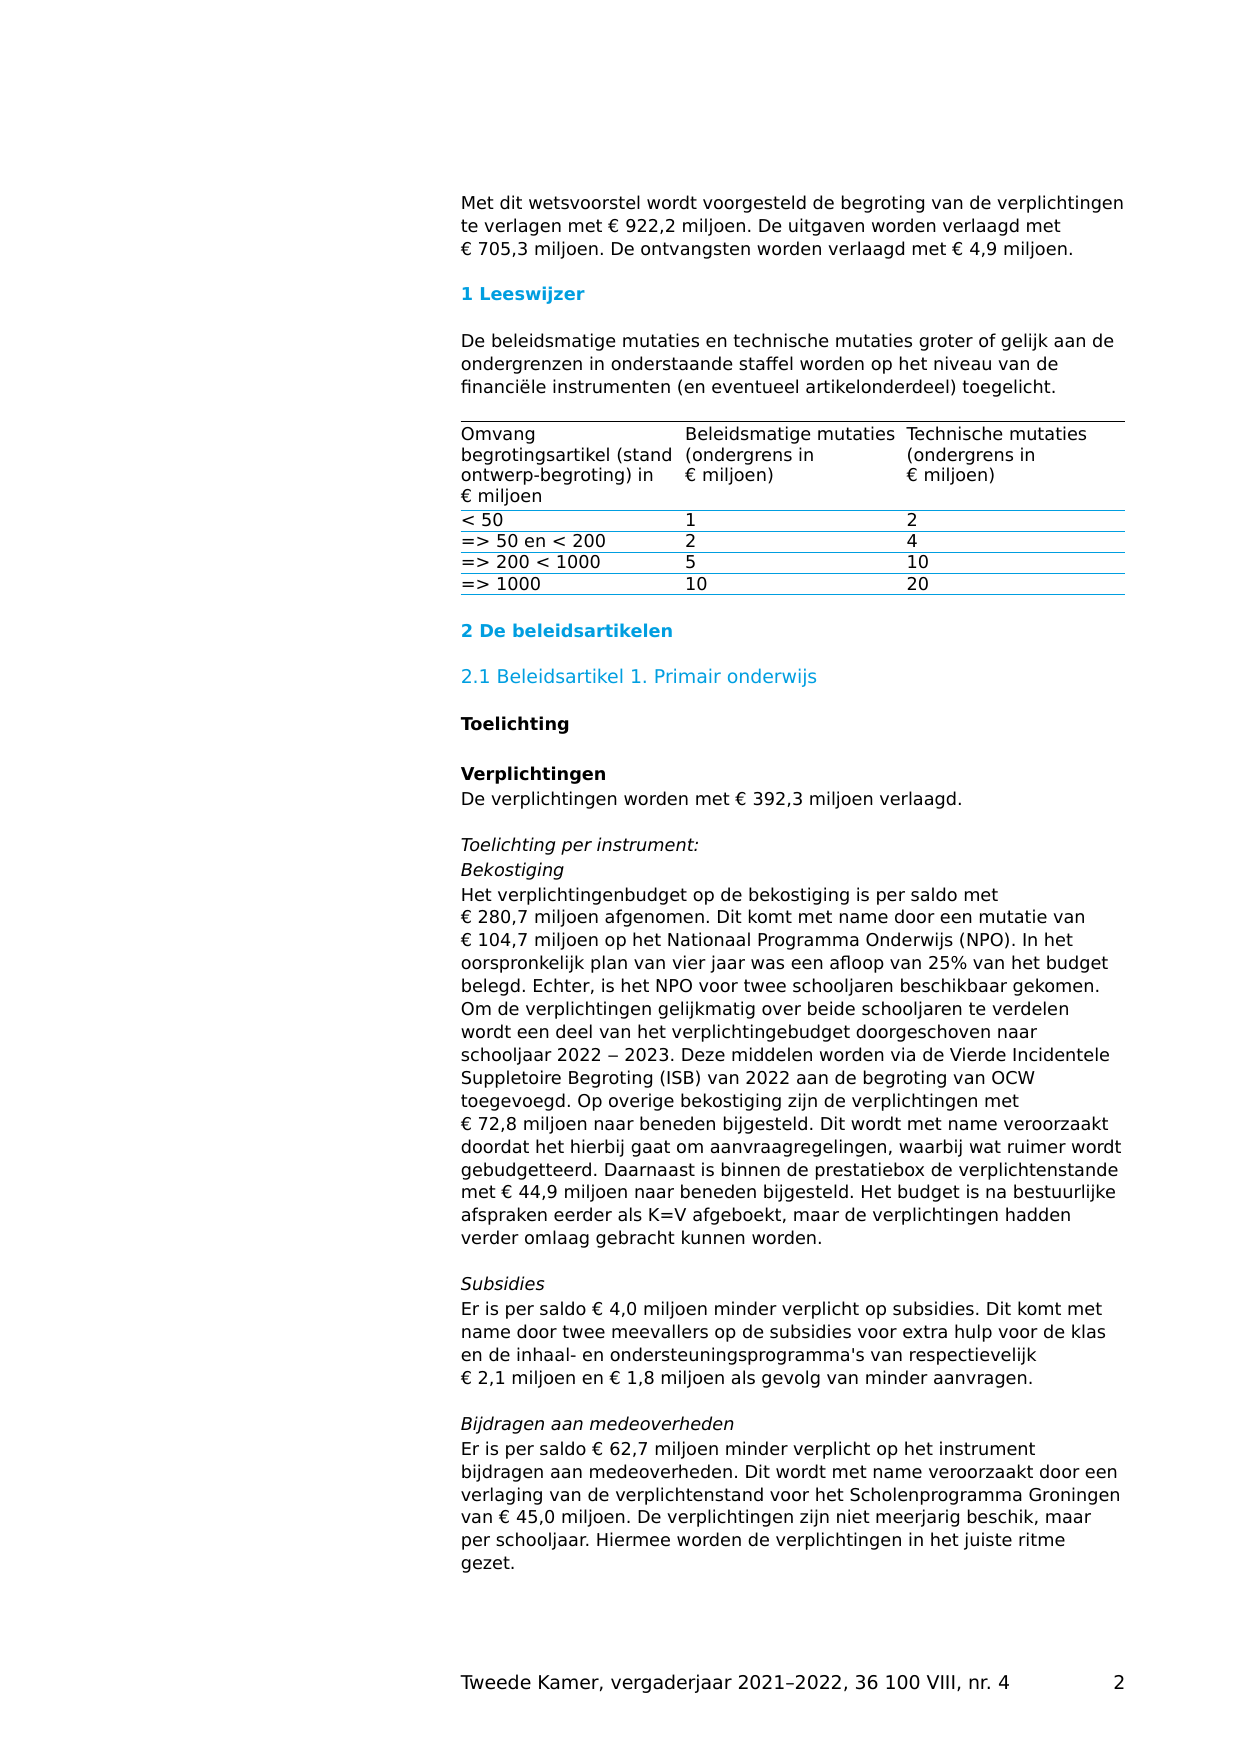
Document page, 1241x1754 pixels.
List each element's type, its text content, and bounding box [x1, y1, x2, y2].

text Het verplichtingenbudget op de bekostiging is per saldo met € 280,7 miljoen afgenomen. Dit komt met name door een mutatie van € 104,7 miljoen op het Nationaal Programma Onderwijs (NPO). In het oorspronkelijk plan van vier jaar was een afloop van 25% van het budget belegd. Echter, is het NPO voor twee schooljaren beschikbaar gekomen. Om de verplichtingen gelijkmatig over beide schooljaren te verdelen wordt een deel van het verplichtingebudget doorgeschoven naar schooljaar 2022 ‒ 2023. Deze middelen worden via de Vierde Incidentele Suppletoire Begroting (ISB) van 2022 aan de begroting van OCW toegevoegd. Op overige bekostiging zijn de verplichtingen met € 72,8 miljoen naar beneden bijgesteld. Dit wordt met name veroorzaakt doordat het hierbij gaat om aanvraagregelingen, waarbij wat ruimer wordt gebudgetteerd. Daarnaast is binnen de prestatiebox de verplichtenstande met € 44,9 miljoen naar beneden bijgesteld. Het budget is na bestuurlijke afspraken eerder als K=V afgeboekt, maar de verplichtingen hadden verder omlaag gebracht kunnen worden. [461, 883, 1125, 1249]
table_cell 10 [904, 553, 1125, 573]
text De beleidsmatige mutaties en technische mutaties groter of gelijk aan de ondergrenzen in onderstaande staffel worden op het niveau van de financiële instrumenten (en eventueel artikelonderdeel) toegelicht. [461, 329, 1125, 398]
text Toelichting [461, 712, 1125, 735]
text Toelichting per instrument: [461, 833, 1125, 856]
table_cell 20 [904, 574, 1125, 594]
text Verplichtingen [461, 762, 1125, 785]
table_cell 1 [682, 511, 903, 531]
table_cell 10 [682, 574, 903, 594]
table_header Beleidsmatige mutaties (ondergrens in € miljoen) [682, 422, 903, 509]
title 2.1 Beleidsartikel 1. Primair onderwijs [461, 666, 1125, 688]
table_cell 5 [682, 553, 903, 573]
table_header Technische mutaties (ondergrens in € miljoen) [904, 422, 1125, 509]
table_header Omvang begrotingsartikel (stand ontwerp-begroting) in € miljoen [461, 422, 682, 509]
text Subsidies [461, 1272, 1125, 1295]
title 2 De beleidsartikelen [461, 619, 1125, 642]
text Bijdragen aan medeoverheden [461, 1412, 1125, 1435]
text Er is per saldo € 62,7 miljoen minder verplicht op het instrument bijdragen aan medeoverheden. Dit wordt met name veroorzaakt door een verlaging van de verplichtenstand voor het Scholenprogramma Groningen van € 45,0 miljoen. De verplichtingen zijn niet meerjarig beschik, maar per schooljaar. Hiermee worden de verplichtingen in het juiste ritme gezet. [461, 1437, 1125, 1574]
table_cell 2 [904, 511, 1125, 531]
table_cell 2 [682, 532, 903, 552]
table_cell => 50 en < 200 [461, 532, 682, 552]
table_cell => 200 < 1000 [461, 553, 682, 573]
table_cell => 1000 [461, 574, 682, 594]
title 1 Leeswijzer [461, 282, 1125, 305]
text De verplichtingen worden met € 392,3 miljoen verlaagd. [461, 787, 1125, 810]
table_cell 4 [904, 532, 1125, 552]
text Met dit wetsvoorstel wordt voorgesteld de begroting van de verplichtingen te verlagen met € 922,2 miljoen. De uitgaven worden verlaagd met € 705,3 miljoen. De ontvangsten worden verlaagd met € 4,9 miljoen. [461, 191, 1125, 259]
table_cell < 50 [461, 511, 682, 531]
text Bekostiging [461, 858, 1125, 881]
text Er is per saldo € 4,0 miljoen minder verplicht op subsidies. Dit komt met name door twee meevallers op de subsidies voor extra hulp voor de klas en de inhaal- en ondersteuningsprogramma's van respectievelijk € 2,1 miljoen en € 1,8 miljoen als gevolg van minder aanvragen. [461, 1297, 1125, 1389]
